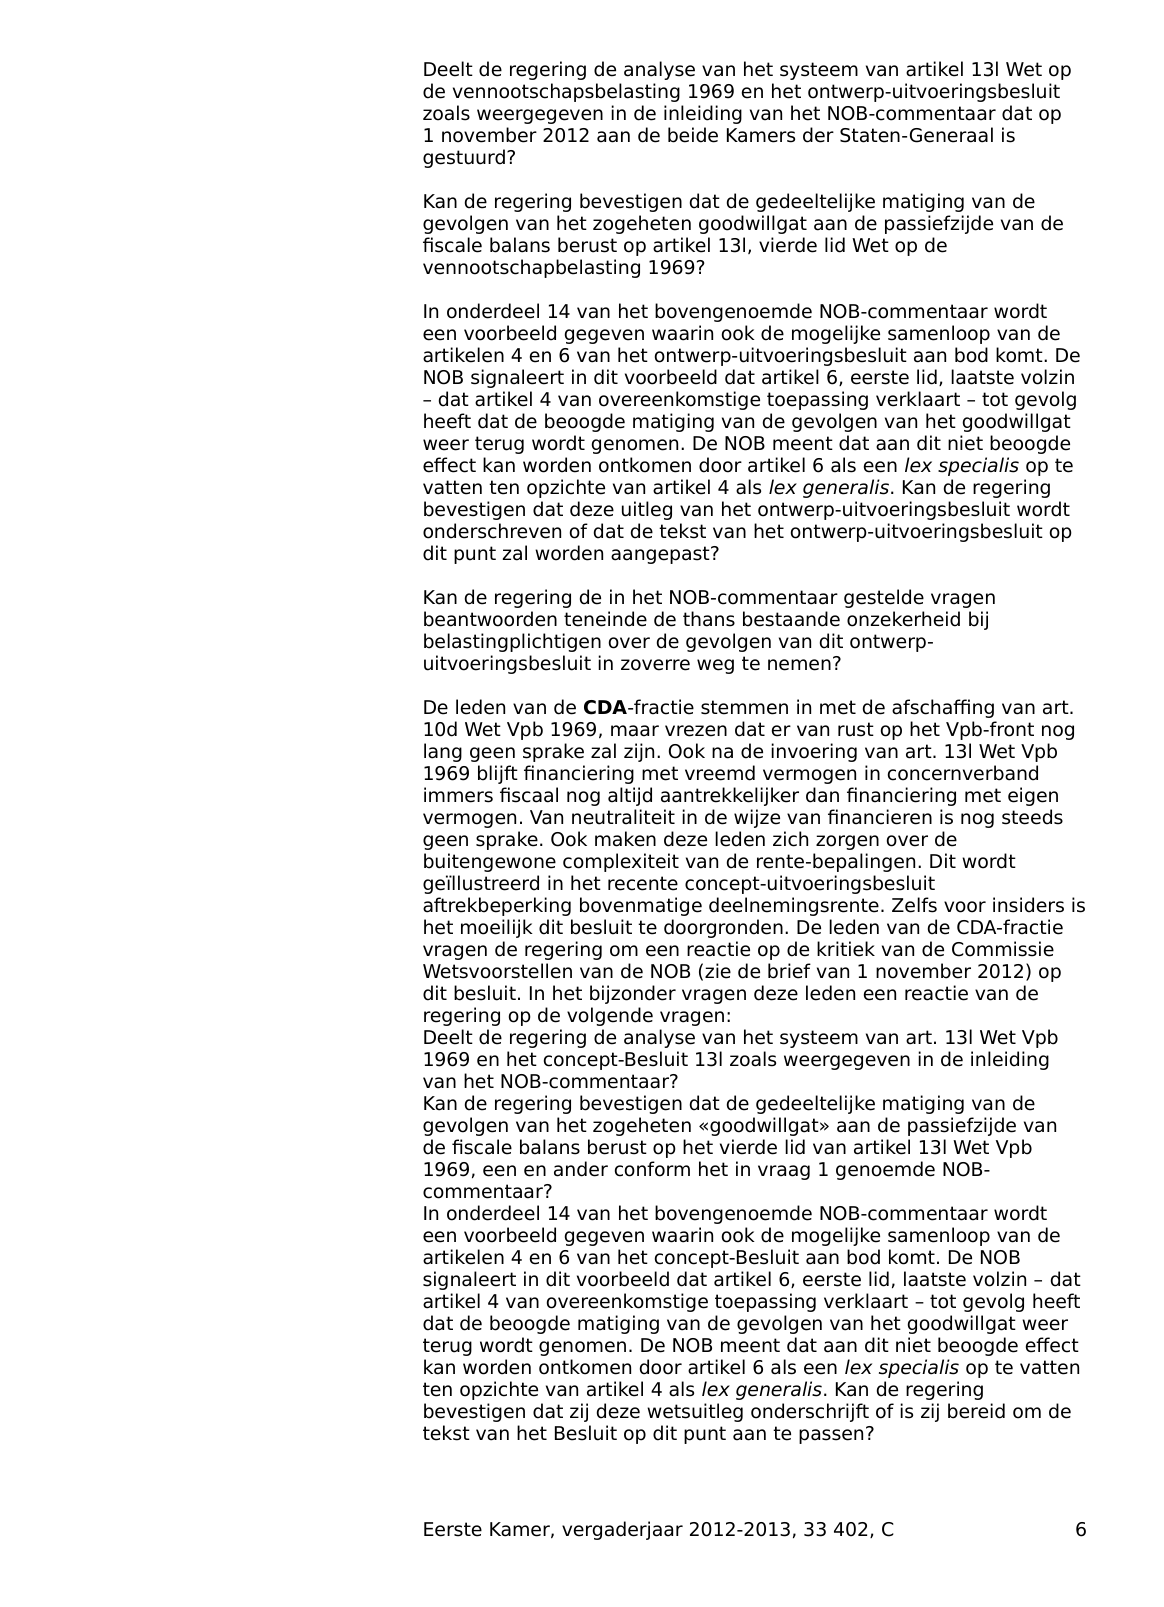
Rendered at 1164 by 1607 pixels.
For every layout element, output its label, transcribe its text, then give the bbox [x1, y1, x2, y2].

text Kan de regering de in het NOB-commentaar gestelde vragen beantwoorden teneinde de thans bestaande onzekerheid bij belastingplichtigen over de gevolgen van dit ontwerp-uitvoeringsbesluit in zoverre weg te nemen? [422, 587, 1087, 675]
text Deelt de regering de analyse van het systeem van art. 13l Wet Vpb 1969 en het concept-Besluit 13l zoals weergegeven in de inleiding van het NOB-commentaar? [422, 1027, 1087, 1093]
text De leden van de CDA-fractie stemmen in met de afschaffing van art. 10d Wet Vpb 1969, maar vrezen dat er van rust op het Vpb-front nog lang geen sprake zal zijn. Ook na de invoering van art. 13l Wet Vpb 1969 blijft financiering met vreemd vermogen in concernverband immers fiscaal nog altijd aantrekkelijker dan financiering met eigen vermogen. Van neutraliteit in de wijze van financieren is nog steeds geen sprake. Ook maken deze leden zich zorgen over de buitengewone complexiteit van de rente-bepalingen. Dit wordt geïllustreerd in het recente concept-uitvoeringsbesluit aftrekbeperking bovenmatige deelnemingsrente. Zelfs voor insiders is het moeilijk dit besluit te doorgronden. De leden van de CDA-fractie vragen de regering om een reactie op de kritiek van de Commissie Wetsvoorstellen van de NOB (zie de brief van 1 november 2012) op dit besluit. In het bijzonder vragen deze leden een reactie van de regering op de volgende vragen: [422, 697, 1087, 1027]
text In onderdeel 14 van het bovengenoemde NOB-commentaar wordt een voorbeeld gegeven waarin ook de mogelijke samenloop van de artikelen 4 en 6 van het ontwerp-uitvoeringsbesluit aan bod komt. De NOB signaleert in dit voorbeeld dat artikel 6, eerste lid, laatste volzin – dat artikel 4 van overeenkomstige toepassing verklaart – tot gevolg heeft dat de beoogde matiging van de gevolgen van het goodwillgat weer terug wordt genomen. De NOB meent dat aan dit niet beoogde effect kan worden ontkomen door artikel 6 als een lex specialis op te vatten ten opzichte van artikel 4 als lex generalis. Kan de regering bevestigen dat deze uitleg van het ontwerp-uitvoeringsbesluit wordt onderschreven of dat de tekst van het ontwerp-uitvoeringsbesluit op dit punt zal worden aangepast? [422, 301, 1087, 565]
text Kan de regering bevestigen dat de gedeeltelijke matiging van de gevolgen van het zogeheten «goodwillgat» aan de passiefzijde van de fiscale balans berust op het vierde lid van artikel 13l Wet Vpb 1969, een en ander conform het in vraag 1 genoemde NOB-commentaar? [422, 1093, 1087, 1203]
text Deelt de regering de analyse van het systeem van artikel 13l Wet op de vennootschapsbelasting 1969 en het ontwerp-uitvoeringsbesluit zoals weergegeven in de inleiding van het NOB-commentaar dat op 1 november 2012 aan de beide Kamers der Staten-Generaal is gestuurd? [422, 59, 1087, 169]
text In onderdeel 14 van het bovengenoemde NOB-commentaar wordt een voorbeeld gegeven waarin ook de mogelijke samenloop van de artikelen 4 en 6 van het concept-Besluit aan bod komt. De NOB signaleert in dit voorbeeld dat artikel 6, eerste lid, laatste volzin – dat artikel 4 van overeenkomstige toepassing verklaart – tot gevolg heeft dat de beoogde matiging van de gevolgen van het goodwillgat weer terug wordt genomen. De NOB meent dat aan dit niet beoogde effect kan worden ontkomen door artikel 6 als een lex specialis op te vatten ten opzichte van artikel 4 als lex generalis. Kan de regering bevestigen dat zij deze wetsuitleg onderschrijft of is zij bereid om de tekst van het Besluit op dit punt aan te passen? [422, 1203, 1087, 1444]
text Kan de regering bevestigen dat de gedeeltelijke matiging van de gevolgen van het zogeheten goodwillgat aan de passiefzijde van de fiscale balans berust op artikel 13l, vierde lid Wet op de vennootschapbelasting 1969? [422, 191, 1087, 279]
